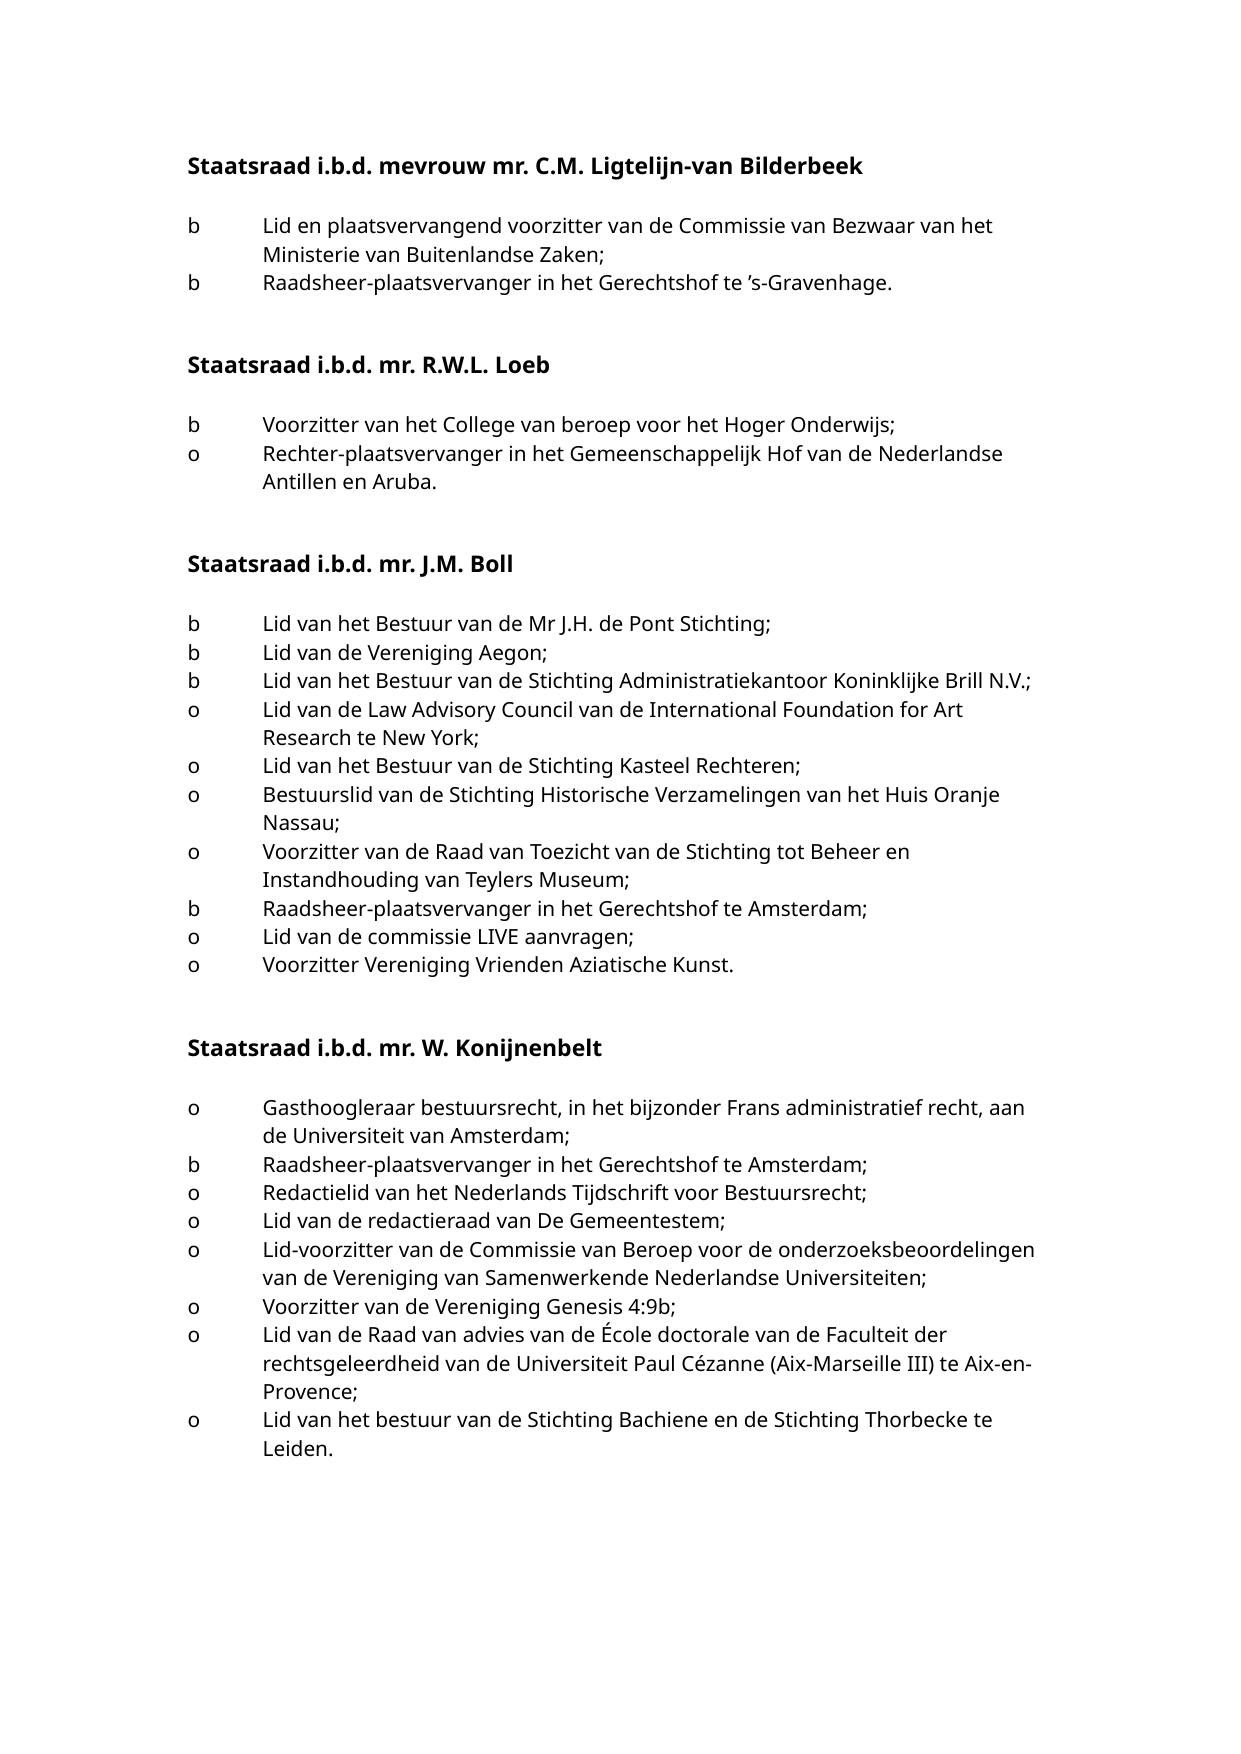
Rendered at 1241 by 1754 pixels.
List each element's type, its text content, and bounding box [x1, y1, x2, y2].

list Raadsheer-plaatsvervanger in het Gerechtshof te Amsterdam; [187, 894, 1053, 922]
list Lid van de Raad van advies van de École doctorale van de Faculteit der rechtsgeleerdheid van de Universiteit Paul Cézanne (Aix-Marseille III) te Aix-en- Provence; [187, 1320, 1053, 1406]
list Voorzitter van het College van beroep voor het Hoger Onderwijs; [187, 410, 1053, 439]
list Gasthoogleraar bestuursrecht, in het bijzonder Frans administratief recht, aan de Universiteit van Amsterdam; [187, 1093, 1053, 1150]
list Lid-voorzitter van de Commissie van Beroep voor de onderzoeksbeoordelingen van de Vereniging van Samenwerkende Nederlandse Universiteiten; [187, 1235, 1053, 1292]
subtitle Staatsraad i.b.d. mr. J.M. Boll [187, 548, 1053, 579]
list Redactielid van het Nederlands Tijdschrift voor Bestuursrecht; [187, 1178, 1053, 1207]
list Bestuurslid van de Stichting Historische Verzamelingen van het Huis Oranje Nassau; [187, 780, 1053, 837]
list Lid en plaatsvervangend voorzitter van de Commissie van Bezwaar van het Ministerie van Buitenlandse Zaken; [187, 211, 1053, 268]
list Lid van de redactieraad van De Gemeentestem; [187, 1207, 1053, 1235]
subtitle Staatsraad i.b.d. mr. R.W.L. Loeb [187, 349, 1053, 380]
list Voorzitter van de Raad van Toezicht van de Stichting tot Beheer en Instandhouding van Teylers Museum; [187, 837, 1053, 894]
list Lid van de commissie LIVE aanvragen; [187, 922, 1053, 951]
list Voorzitter van de Vereniging Genesis 4:9b; [187, 1292, 1053, 1320]
list Lid van het Bestuur van de Stichting Kasteel Rechteren; [187, 752, 1053, 780]
subtitle Staatsraad i.b.d. mr. W. Konijnenbelt [187, 1032, 1053, 1063]
list Lid van het bestuur van de Stichting Bachiene en de Stichting Thorbecke te Leiden. [187, 1406, 1053, 1462]
subtitle Staatsraad i.b.d. mevrouw mr. C.M. Ligtelijn-van Bilderbeek [187, 150, 1053, 181]
list Lid van de Law Advisory Council van de International Foundation for Art Research te New York; [187, 695, 1053, 752]
list Rechter-plaatsvervanger in het Gemeenschappelijk Hof van de Nederlandse Antillen en Aruba. [187, 439, 1053, 496]
list Raadsheer-plaatsvervanger in het Gerechtshof te Amsterdam; [187, 1150, 1053, 1178]
list Lid van de Vereniging Aegon; [187, 638, 1053, 666]
list Raadsheer-plaatsvervanger in het Gerechtshof te ’s-Gravenhage. [187, 268, 1053, 297]
list Voorzitter Vereniging Vrienden Aziatische Kunst. [187, 951, 1053, 979]
list Lid van het Bestuur van de Mr J.H. de Pont Stichting; [187, 609, 1053, 638]
list Lid van het Bestuur van de Stichting Administratiekantoor Koninklijke Brill N.V.; [187, 666, 1053, 695]
